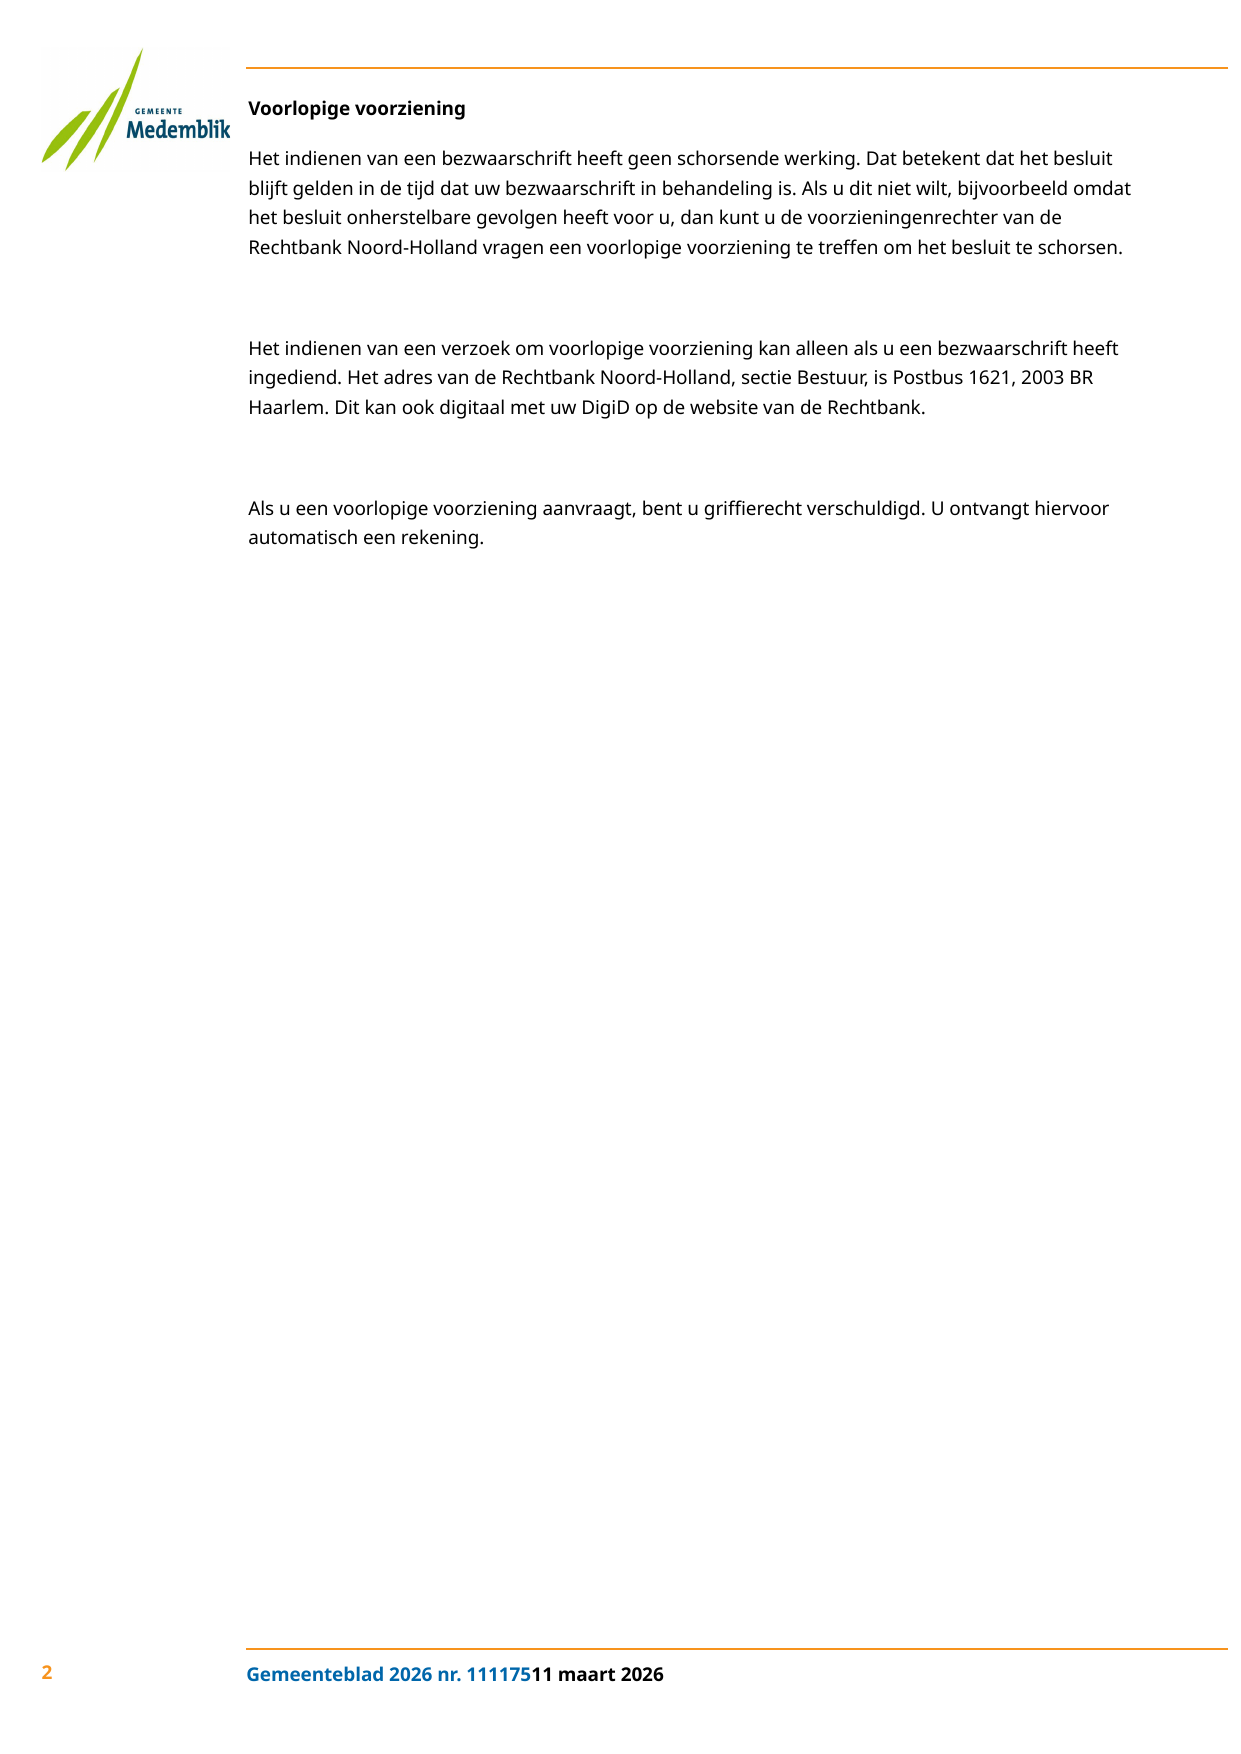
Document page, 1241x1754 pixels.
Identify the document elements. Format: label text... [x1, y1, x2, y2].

text Het indienen van een verzoek om voorlopige voorziening kan alleen als u een bezwaarschrift heeft ingediend. Het adres van de Rechtbank Noord-Holland, sectie Bestuur, is Postbus 1621, 2003 BR Haarlem. Dit kan ook digitaal met uw DigiD op de website van de Rechtbank. [248, 335, 1152, 420]
text Als u een voorlopige voorziening aanvraagt, bent u griffierecht verschuldigd. U ontvangt hiervoor automatisch een rekening. [248, 495, 1152, 550]
text Voorlopige voorziening [248, 95, 1152, 121]
text Het indienen van een bezwaarschrift heeft geen schorsende werking. Dat betekent dat het besluit blijft gelden in de tijd dat uw bezwaarschrift in behandeling is. Als u dit niet wilt, bijvoorbeeld omdat het besluit onherstelbare gevolgen heeft voor u, dan kunt u de voorzieningenrechter van de Rechtbank Noord-Holland vragen een voorlopige voorziening te treffen om het besluit te schorsen. [248, 145, 1152, 260]
picture [41, 47, 231, 172]
